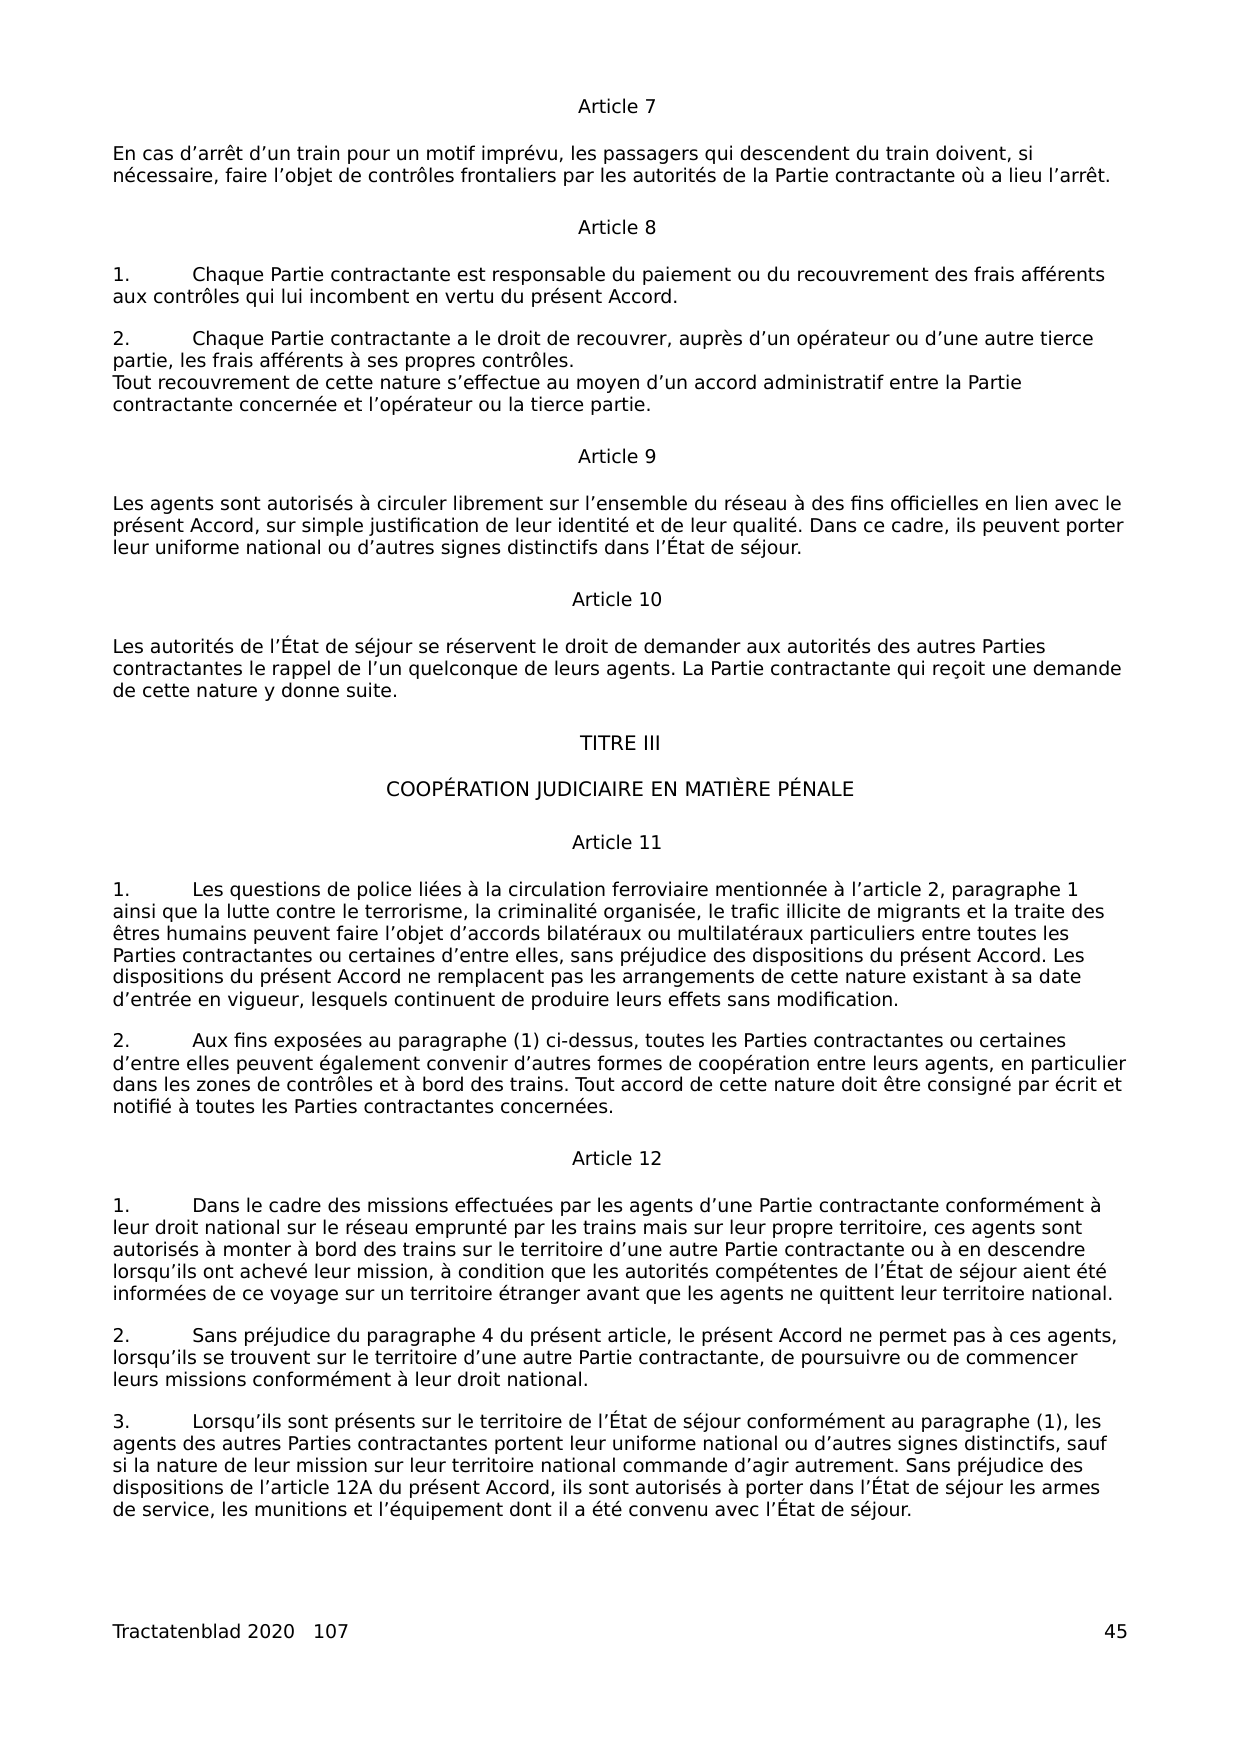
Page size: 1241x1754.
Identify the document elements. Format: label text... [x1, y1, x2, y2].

text 1. Dans le cadre des missions effectuées par les agents d’une Partie contractante conformément à leur droit national sur le réseau emprunté par les trains mais sur leur propre territoire, ces agents sont autorisés à monter à bord des trains sur le territoire d’une autre Partie contractante ou à en descendre lorsqu’ils ont achevé leur mission, à condition que les autorités compétentes de l’État de séjour aient été informées de ce voyage sur un territoire étranger avant que les agents ne quittent leur territoire national. [112, 1195, 1128, 1305]
subtitle Article 9 [112, 446, 1128, 468]
subtitle Article 10 [112, 589, 1128, 611]
subtitle Article 7 [112, 96, 1128, 118]
text 3. Lorsqu’ils sont présents sur le territoire de l’État de séjour conformément au paragraphe (1), les agents des autres Parties contractantes portent leur uniforme national ou d’autres signes distinctifs, sauf si la nature de leur mission sur leur territoire national commande d’agir autrement. Sans préjudice des dispositions de l’article 12A du présent Accord, ils sont autorisés à porter dans l’État de séjour les armes de service, les munitions et l’équipement dont il a été convenu avec l’État de séjour. [112, 1411, 1128, 1521]
text 2. Chaque Partie contractante a le droit de recouvrer, auprès d’un opérateur ou d’une autre tierce partie, les frais afférents à ses propres contrôles. [112, 328, 1128, 372]
text Les agents sont autorisés à circuler librement sur l’ensemble du réseau à des fins officielles en lien avec le présent Accord, sur simple justification de leur identité et de leur qualité. Dans ce cadre, ils peuvent porter leur uniforme national ou d’autres signes distinctifs dans l’État de séjour. [112, 493, 1128, 559]
text 1. Chaque Partie contractante est responsable du paiement ou du recouvrement des frais afférents aux contrôles qui lui incombent en vertu du présent Accord. [112, 264, 1128, 308]
text 2. Aux fins exposées au paragraphe (1) ci-dessus, toutes les Parties contractantes ou certaines d’entre elles peuvent également convenir d’autres formes de coopération entre leurs agents, en particulier dans les zones de contrôles et à bord des trains. Tout accord de cette nature doit être consigné par écrit et notifié à toutes les Parties contractantes concernées. [112, 1030, 1128, 1118]
text 1. Les questions de police liées à la circulation ferroviaire mentionnée à l’article 2, paragraphe 1 ainsi que la lutte contre le terrorisme, la criminalité organisée, le trafic illicite de migrants et la traite des êtres humains peuvent faire l’objet d’accords bilatéraux ou multilatéraux particuliers entre toutes les Parties contractantes ou certaines d’entre elles, sans préjudice des dispositions du présent Accord. Les dispositions du présent Accord ne remplacent pas les arrangements de cette nature existant à sa date d’entrée en vigueur, lesquels continuent de produire leurs effets sans modification. [112, 878, 1128, 1010]
subtitle Article 11 [112, 832, 1128, 853]
text Tout recouvrement de cette nature s’effectue au moyen d’un accord administratif entre la Partie contractante concernée et l’opérateur ou la tierce partie. [112, 372, 1128, 416]
text 2. Sans préjudice du paragraphe 4 du présent article, le présent Accord ne permet pas à ces agents, lorsqu’ils se trouvent sur le territoire d’une autre Partie contractante, de poursuivre ou de commencer leurs missions conformément à leur droit national. [112, 1325, 1128, 1391]
text Les autorités de l’État de séjour se réservent le droit de demander aux autorités des autres Parties contractantes le rappel de l’un quelconque de leurs agents. La Partie contractante qui reçoit une demande de cette nature y donne suite. [112, 636, 1128, 702]
subtitle Article 8 [112, 217, 1128, 239]
text En cas d’arrêt d’un train pour un motif imprévu, les passagers qui descendent du train doivent, si nécessaire, faire l’objet de contrôles frontaliers par les autorités de la Partie contractante où a lieu l’arrêt. [112, 143, 1128, 187]
subtitle Article 12 [112, 1148, 1128, 1170]
subtitle TITRE III COOPÉRATION JUDICIAIRE EN MATIÈRE PÉNALE [112, 732, 1128, 802]
